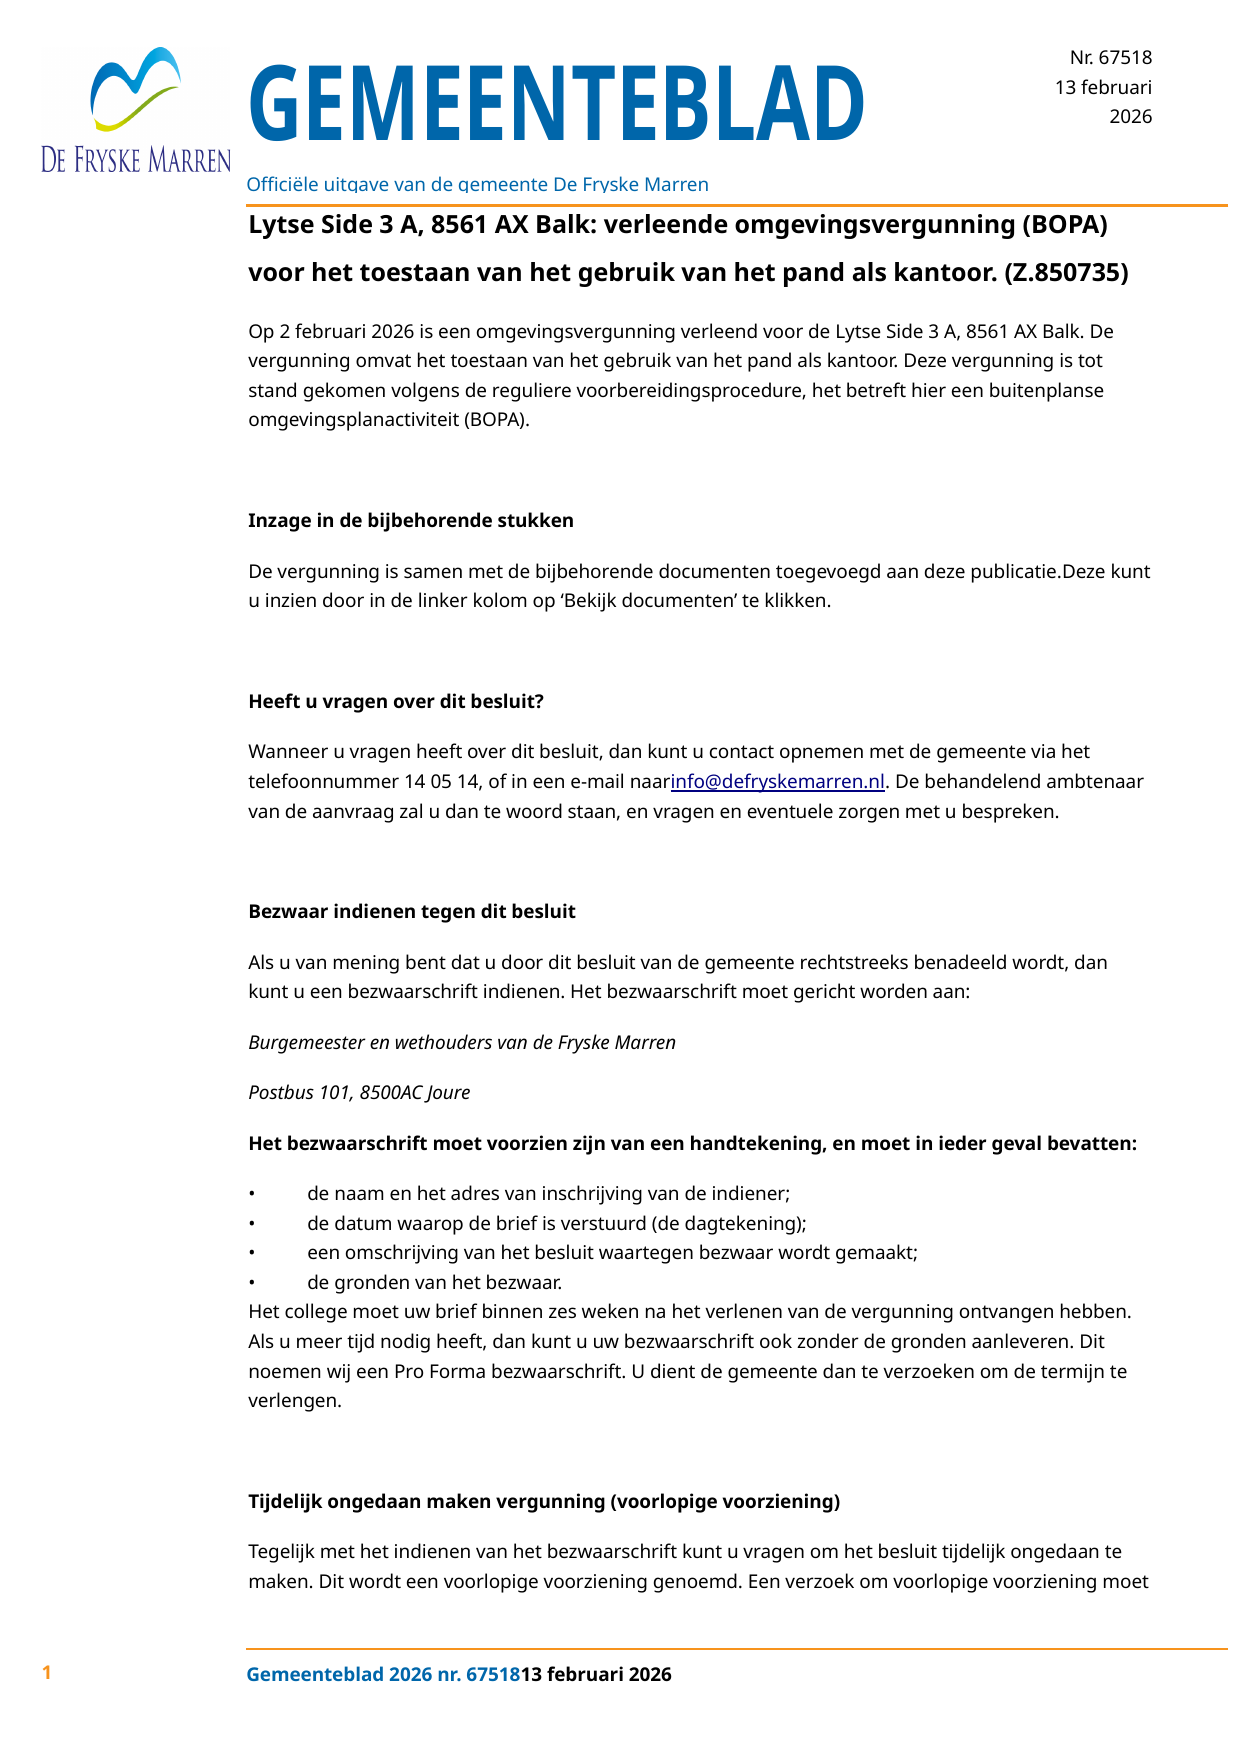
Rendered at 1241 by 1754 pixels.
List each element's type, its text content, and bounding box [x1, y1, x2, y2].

picture [41, 47, 231, 172]
text Op 2 februari 2026 is een omgevingsvergunning verleend voor de Lytse Side 3 A, 8561 AX Balk. De vergunning omvat het toestaan van het gebruik van het pand als kantoor. Deze vergunning is tot stand gekomen volgens de reguliere voorbereidingsprocedure, het betreft hier een buitenplanse omgevingsplanactiviteit (BOPA). [248, 318, 1152, 432]
text Postbus 101, 8500AC Joure [248, 1079, 1152, 1105]
text Tijdelijk ongedaan maken vergunning (voorlopige voorziening) [248, 1488, 1152, 1514]
text Het bezwaarschrift moet voorzien zijn van een handtekening, en moet in ieder geval bevatten: [248, 1130, 1152, 1156]
list de naam en het adres van inschrijving van de indiener; [248, 1180, 1152, 1206]
text Het college moet uw brief binnen zes weken na het verlenen van de vergunning ontvangen hebben. Als u meer tijd nodig heeft, dan kunt u uw bezwaarschrift ook zonder de gronden aanleveren. Dit noemen wij een Pro Forma bezwaarschrift. U dient de gemeente dan te verzoeken om de termijn te verlengen. [248, 1299, 1152, 1413]
text Inzage in de bijbehorende stukken [248, 507, 1152, 533]
text Burgemeester en wethouders van de Fryske Marren [248, 1029, 1152, 1055]
text Bezwaar indienen tegen dit besluit [248, 899, 1152, 924]
text Wanneer u vragen heeft over dit besluit, dan kunt u contact opnemen met de gemeente via het telefoonnummer 14 05 14, of in een e-mail naarinfo@defryskemarren.nl. De behandelend ambtenaar van de aanvraag zal u dan te woord staan, en vragen en eventuele zorgen met u bespreken. [248, 739, 1152, 824]
text Heeft u vragen over dit besluit? [248, 688, 1152, 714]
list een omschrijving van het besluit waartegen bezwaar wordt gemaakt; [248, 1239, 1152, 1265]
text Tegelijk met het indienen van het bezwaarschrift kunt u vragen om het besluit tijdelijk ongedaan te maken. Dit wordt een voorlopige voorziening genoemd. Een verzoek om voorlopige voorziening moet [248, 1539, 1152, 1594]
text Als u van mening bent dat u door dit besluit van de gemeente rechtstreeks benadeeld wordt, dan kunt u een bezwaarschrift indienen. Het bezwaarschrift moet gericht worden aan: [248, 949, 1152, 1004]
list de datum waarop de brief is verstuurd (de dagtekening); [248, 1210, 1152, 1236]
text Lytse Side 3 A, 8561 AX Balk: verleende omgevingsvergunning (BOPA) voor het toestaan van het gebruik van het pand als kantoor. (Z.850735) [248, 207, 1152, 288]
text De vergunning is samen met de bijbehorende documenten toegevoegd aan deze publicatie.Deze kunt u inzien door in de linker kolom op ‘Bekijk documenten’ te klikken. [248, 558, 1152, 613]
list de gronden van het bezwaar. [248, 1269, 1152, 1295]
